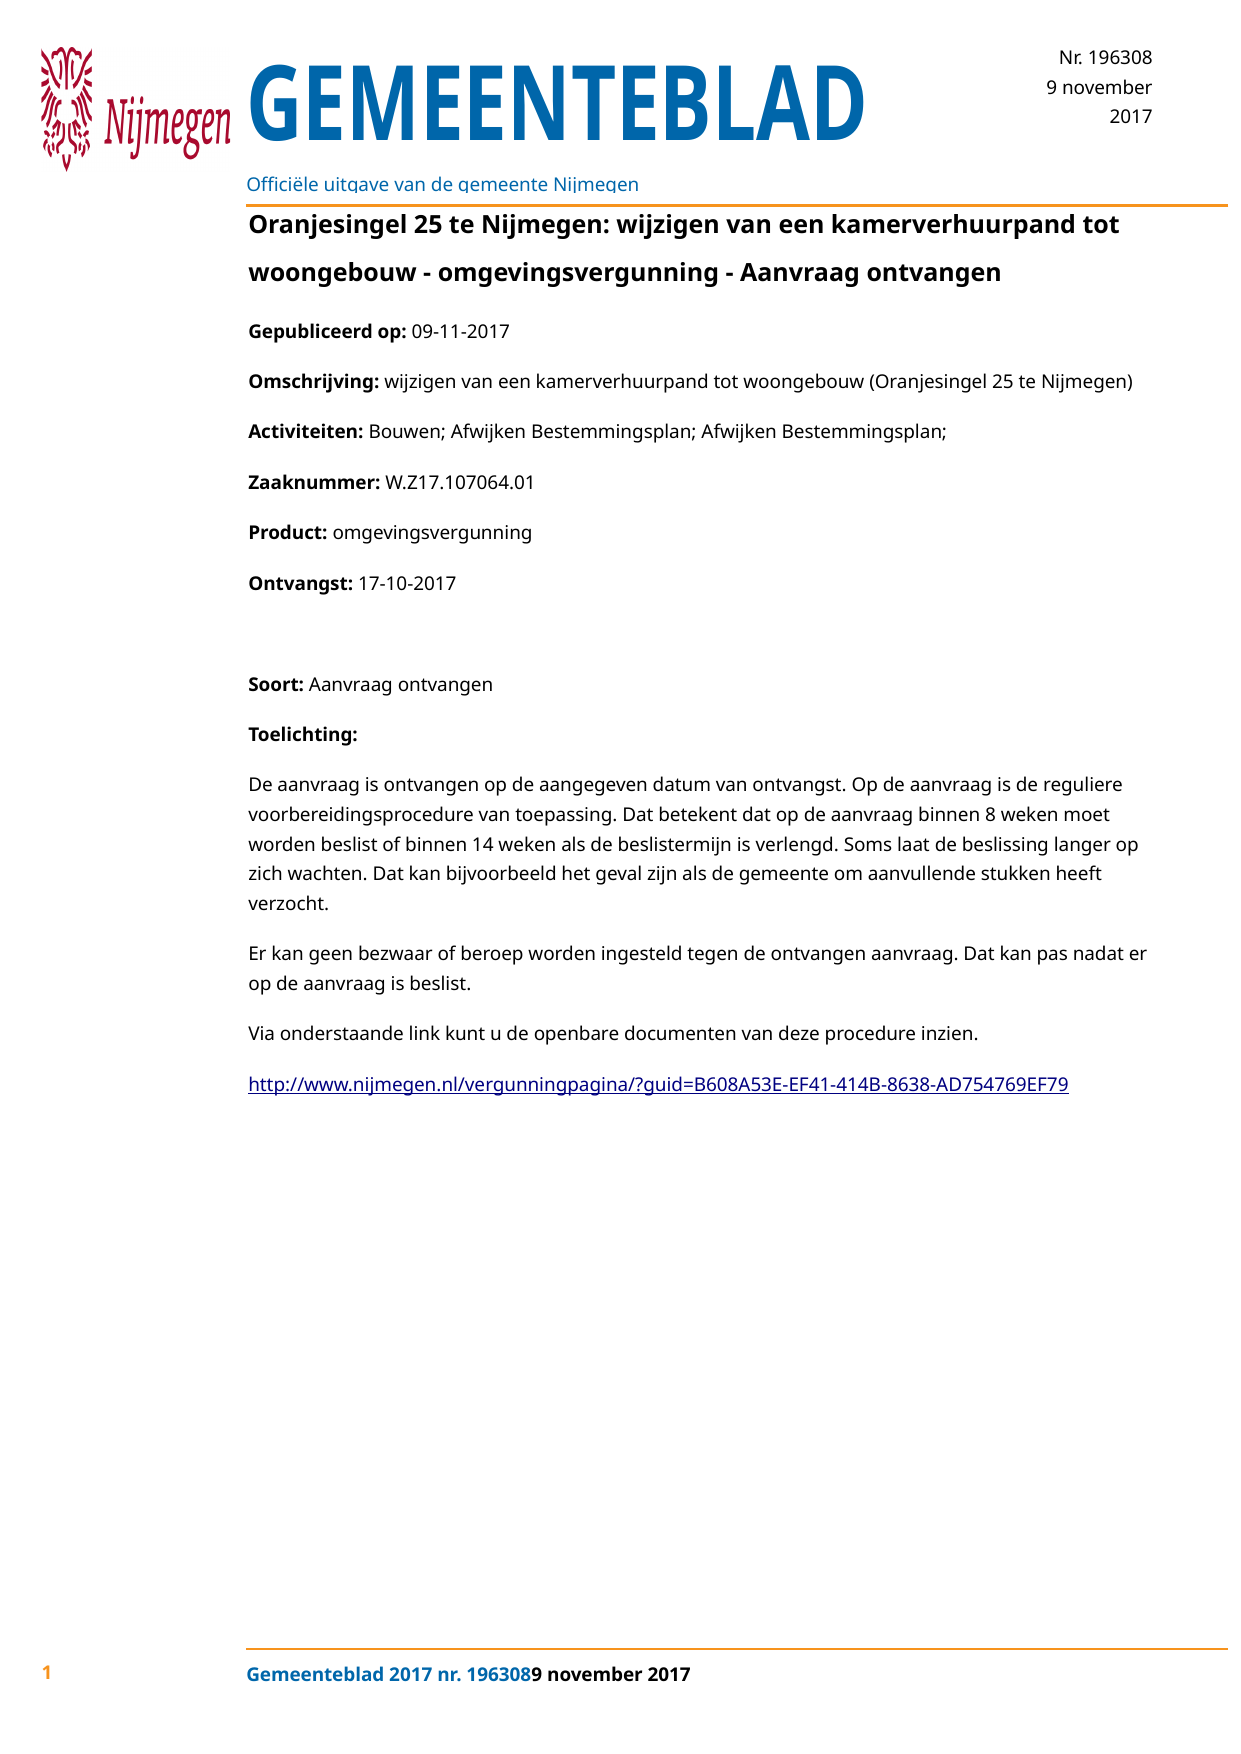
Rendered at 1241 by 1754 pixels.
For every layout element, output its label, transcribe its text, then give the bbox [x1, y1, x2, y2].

text http://www.nijmegen.nl/vergunningpagina/?guid=B608A53E-EF41-414B-8638-AD754769EF79 [248, 1071, 1152, 1097]
text Oranjesingel 25 te Nijmegen: wijzigen van een kamerverhuurpand tot woongebouw - omgevingsvergunning - Aanvraag ontvangen [248, 207, 1152, 288]
picture [41, 47, 231, 172]
text Soort: Aanvraag ontvangen [248, 671, 1152, 697]
text De aanvraag is ontvangen op de aangegeven datum van ontvangst. Op de aanvraag is de reguliere voorbereidingsprocedure van toepassing. Dat betekent dat op de aanvraag binnen 8 weken moet worden beslist of binnen 14 weken als de beslistermijn is verlengd. Soms laat de beslissing langer op zich wachten. Dat kan bijvoorbeeld het geval zijn als de gemeente om aanvullende stukken heeft verzocht. [248, 772, 1152, 916]
text Toelichting: [248, 721, 1152, 747]
text Omschrijving: wijzigen van een kamerverhuurpand tot woongebouw (Oranjesingel 25 te Nijmegen) [248, 368, 1152, 394]
text Gepubliceerd op: 09-11-2017 [248, 318, 1152, 344]
text Zaaknummer: W.Z17.107064.01 [248, 469, 1152, 495]
text Product: omgevingsvergunning [248, 519, 1152, 545]
text Via onderstaande link kunt u de openbare documenten van deze procedure inzien. [248, 1020, 1152, 1046]
text Ontvangst: 17-10-2017 [248, 570, 1152, 596]
text Er kan geen bezwaar of beroep worden ingesteld tegen de ontvangen aanvraag. Dat kan pas nadat er op de aanvraag is beslist. [248, 940, 1152, 996]
text Activiteiten: Bouwen; Afwijken Bestemmingsplan; Afwijken Bestemmingsplan; [248, 419, 1152, 444]
